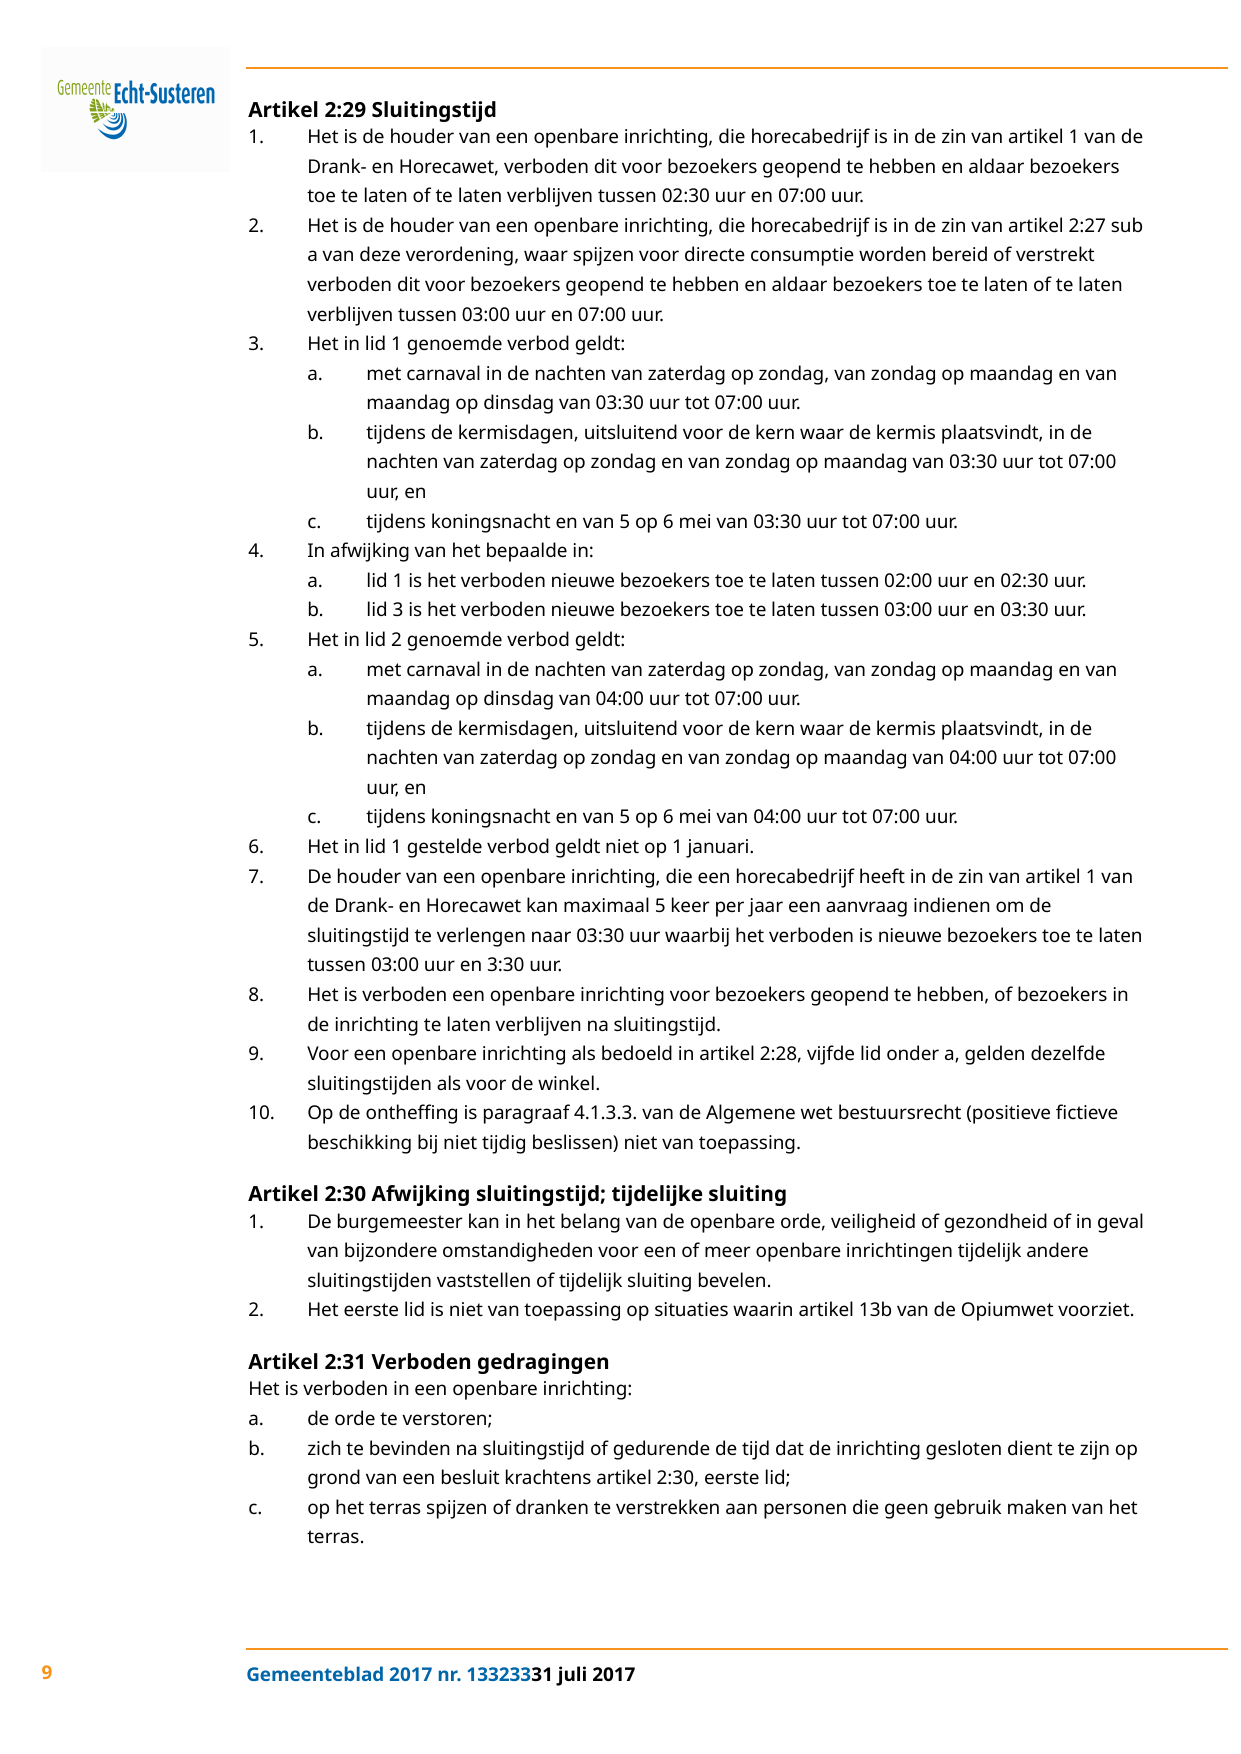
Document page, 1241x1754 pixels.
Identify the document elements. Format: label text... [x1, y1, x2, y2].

list De houder van een openbare inrichting, die een horecabedrijf heeft in de zin van artikel 1 van de Drank- en Horecawet kan maximaal 5 keer per jaar een aanvraag indienen om de sluitingstijd te verlengen naar 03:30 uur waarbij het verboden is nieuwe bezoekers toe te laten tussen 03:00 uur en 3:30 uur. [248, 863, 1152, 977]
list Het in lid 2 genoemde verbod geldt: [248, 626, 1152, 652]
text Artikel 2:31 Verboden gedragingen [248, 1347, 1152, 1376]
list Het is de houder van een openbare inrichting, die horecabedrijf is in de zin van artikel 2:27 sub a van deze verordening, waar spijzen voor directe consumptie worden bereid of verstrekt verboden dit voor bezoekers geopend te hebben en aldaar bezoekers toe te laten of te laten verblijven tussen 03:00 uur en 07:00 uur. [248, 212, 1152, 326]
list de orde te verstoren; [248, 1405, 1152, 1431]
text Artikel 2:30 Afwijking sluitingstijd; tijdelijke sluiting [248, 1179, 1152, 1208]
list Voor een openbare inrichting als bedoeld in artikel 2:28, vijfde lid onder a, gelden dezelfde sluitingstijden als voor de winkel. [248, 1040, 1152, 1096]
list Op de ontheffing is paragraaf 4.1.3.3. van de Algemene wet bestuursrecht (positieve fictieve beschikking bij niet tijdig beslissen) niet van toepassing. [248, 1099, 1152, 1155]
list Het is verboden een openbare inrichting voor bezoekers geopend te hebben, of bezoekers in de inrichting te laten verblijven na sluitingstijd. [248, 981, 1152, 1036]
text Het is verboden in een openbare inrichting: [248, 1376, 1152, 1401]
list tijdens de kermisdagen, uitsluitend voor de kern waar de kermis plaatsvindt, in de nachten van zaterdag op zondag en van zondag op maandag van 03:30 uur tot 07:00 uur, en [307, 419, 1152, 504]
list In afwijking van het bepaalde in: [248, 537, 1152, 563]
list met carnaval in de nachten van zaterdag op zondag, van zondag op maandag en van maandag op dinsdag van 04:00 uur tot 07:00 uur. [307, 656, 1152, 711]
list tijdens de kermisdagen, uitsluitend voor de kern waar de kermis plaatsvindt, in de nachten van zaterdag op zondag en van zondag op maandag van 04:00 uur tot 07:00 uur, en [307, 715, 1152, 800]
list De burgemeester kan in het belang van de openbare orde, veiligheid of gezondheid of in geval van bijzondere omstandigheden voor een of meer openbare inrichtingen tijdelijk andere sluitingstijden vaststellen of tijdelijk sluiting bevelen. [248, 1208, 1152, 1293]
picture [41, 47, 231, 172]
list Het eerste lid is niet van toepassing op situaties waarin artikel 13b van de Opiumwet voorziet. [248, 1297, 1152, 1322]
list lid 3 is het verboden nieuwe bezoekers toe te laten tussen 03:00 uur en 03:30 uur. [307, 597, 1152, 622]
list op het terras spijzen of dranken te verstrekken aan personen die geen gebruik maken van het terras. [248, 1494, 1152, 1549]
text Artikel 2:29 Sluitingstijd [248, 95, 1152, 123]
list tijdens koningsnacht en van 5 op 6 mei van 04:00 uur tot 07:00 uur. [307, 804, 1152, 829]
list lid 1 is het verboden nieuwe bezoekers toe te laten tussen 02:00 uur en 02:30 uur. [307, 567, 1152, 593]
list tijdens koningsnacht en van 5 op 6 mei van 03:30 uur tot 07:00 uur. [307, 508, 1152, 533]
list Het in lid 1 gestelde verbod geldt niet op 1 januari. [248, 833, 1152, 859]
list Het is de houder van een openbare inrichting, die horecabedrijf is in de zin van artikel 1 van de Drank- en Horecawet, verboden dit voor bezoekers geopend te hebben en aldaar bezoekers toe te laten of te laten verblijven tussen 02:30 uur en 07:00 uur. [248, 123, 1152, 208]
list zich te bevinden na sluitingstijd of gedurende de tijd dat de inrichting gesloten dient te zijn op grond van een besluit krachtens artikel 2:30, eerste lid; [248, 1435, 1152, 1490]
list met carnaval in de nachten van zaterdag op zondag, van zondag op maandag en van maandag op dinsdag van 03:30 uur tot 07:00 uur. [307, 360, 1152, 415]
list Het in lid 1 genoemde verbod geldt: [248, 330, 1152, 356]
